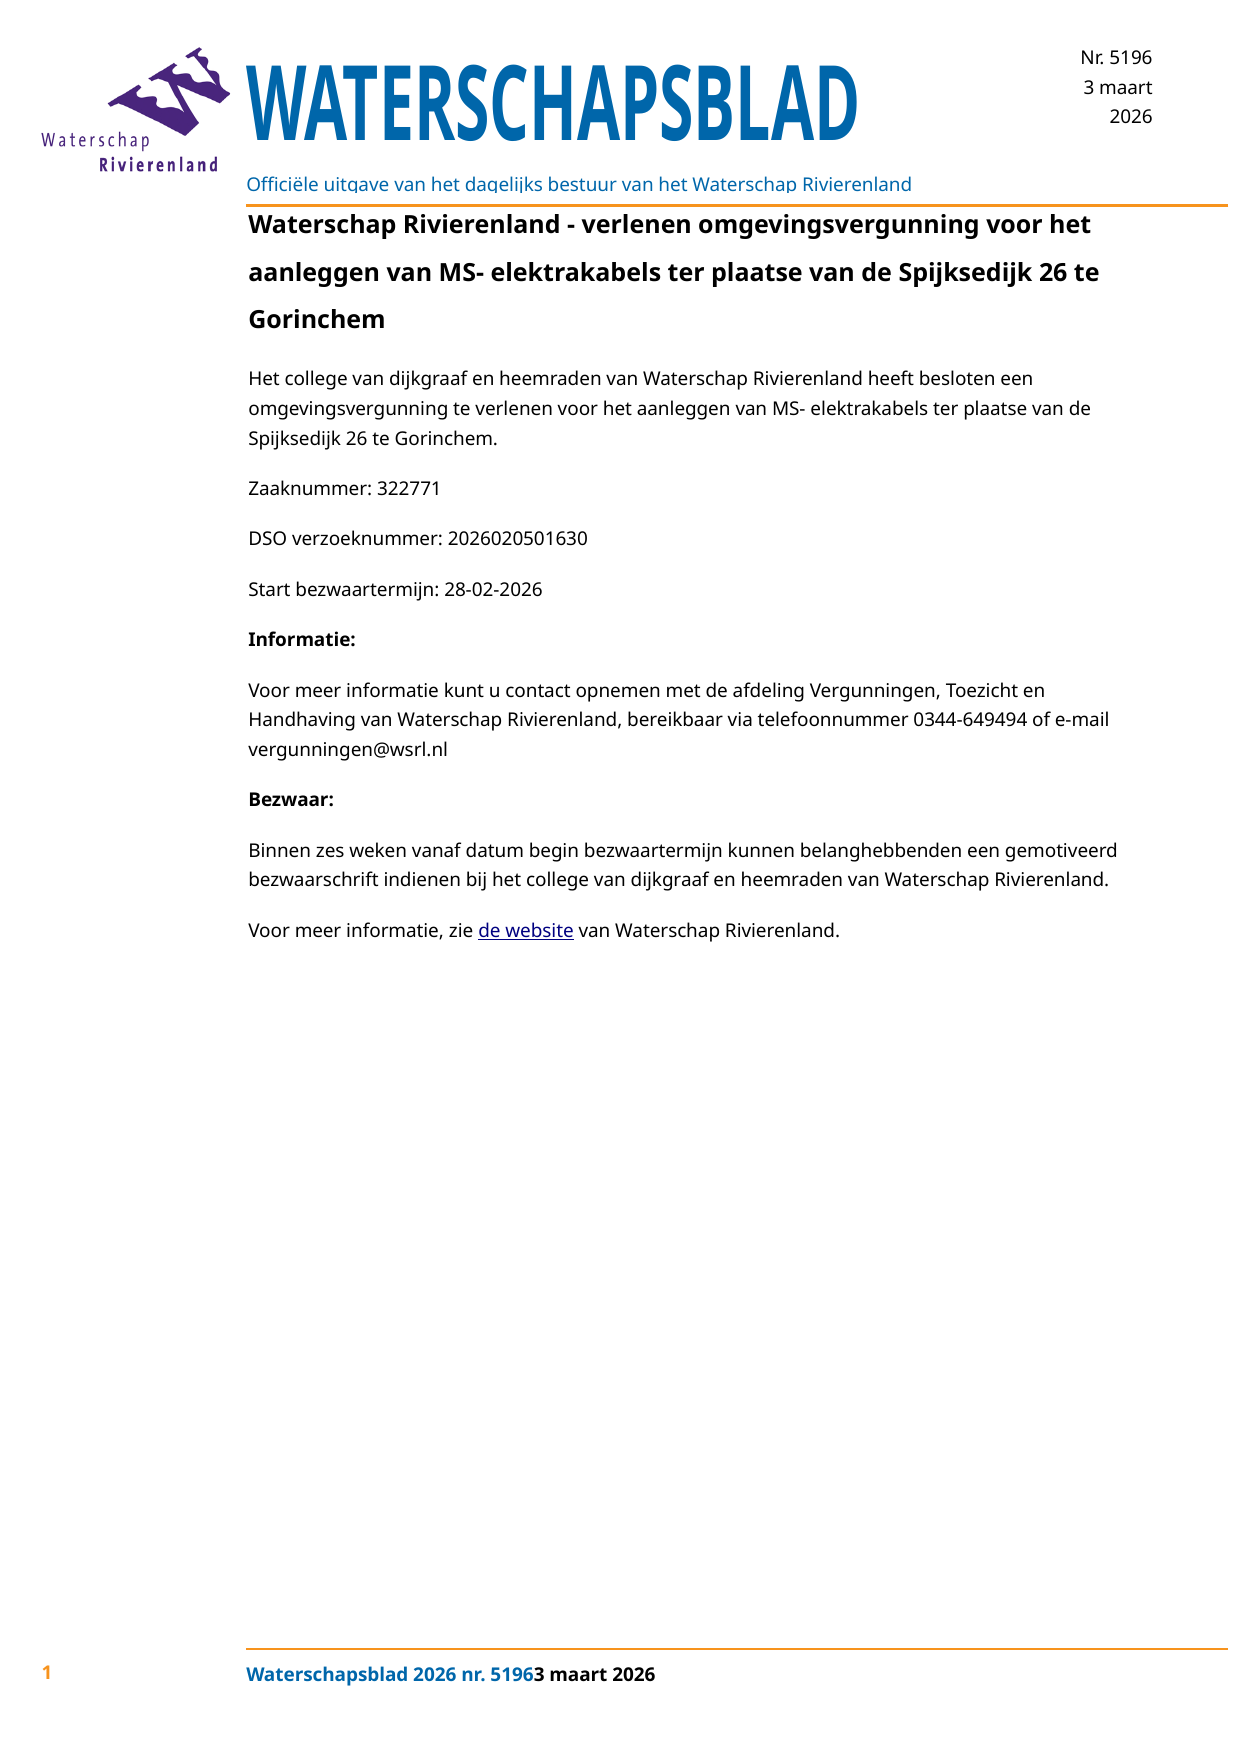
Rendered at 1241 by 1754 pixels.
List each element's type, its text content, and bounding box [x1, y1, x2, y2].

text Voor meer informatie kunt u contact opnemen met de afdeling Vergunningen, Toezicht en Handhaving van Waterschap Rivierenland, bereikbaar via telefoonnummer 0344-649494 of e-mail vergunningen@wsrl.nl [248, 677, 1152, 762]
text Informatie: [248, 626, 1152, 652]
text Voor meer informatie, zie de website van Waterschap Rivierenland. [248, 917, 1152, 942]
text Waterschap Rivierenland - verlenen omgevingsvergunning voor het aanleggen van MS- elektrakabels ter plaatse van de Spijksedijk 26 te Gorinchem [248, 207, 1152, 336]
text Het college van dijkgraaf en heemraden van Waterschap Rivierenland heeft besloten een omgevingsvergunning te verlenen voor het aanleggen van MS- elektrakabels ter plaatse van de Spijksedijk 26 te Gorinchem. [248, 366, 1152, 450]
text Start bezwaartermijn: 28-02-2026 [248, 576, 1152, 602]
picture [41, 47, 231, 172]
text Bezwaar: [248, 786, 1152, 812]
text DSO verzoeknummer: 2026020501630 [248, 526, 1152, 551]
text Binnen zes weken vanaf datum begin bezwaartermijn kunnen belanghebbenden een gemotiveerd bezwaarschrift indienen bij het college van dijkgraaf en heemraden van Waterschap Rivierenland. [248, 837, 1152, 892]
text Zaaknummer: 322771 [248, 475, 1152, 501]
